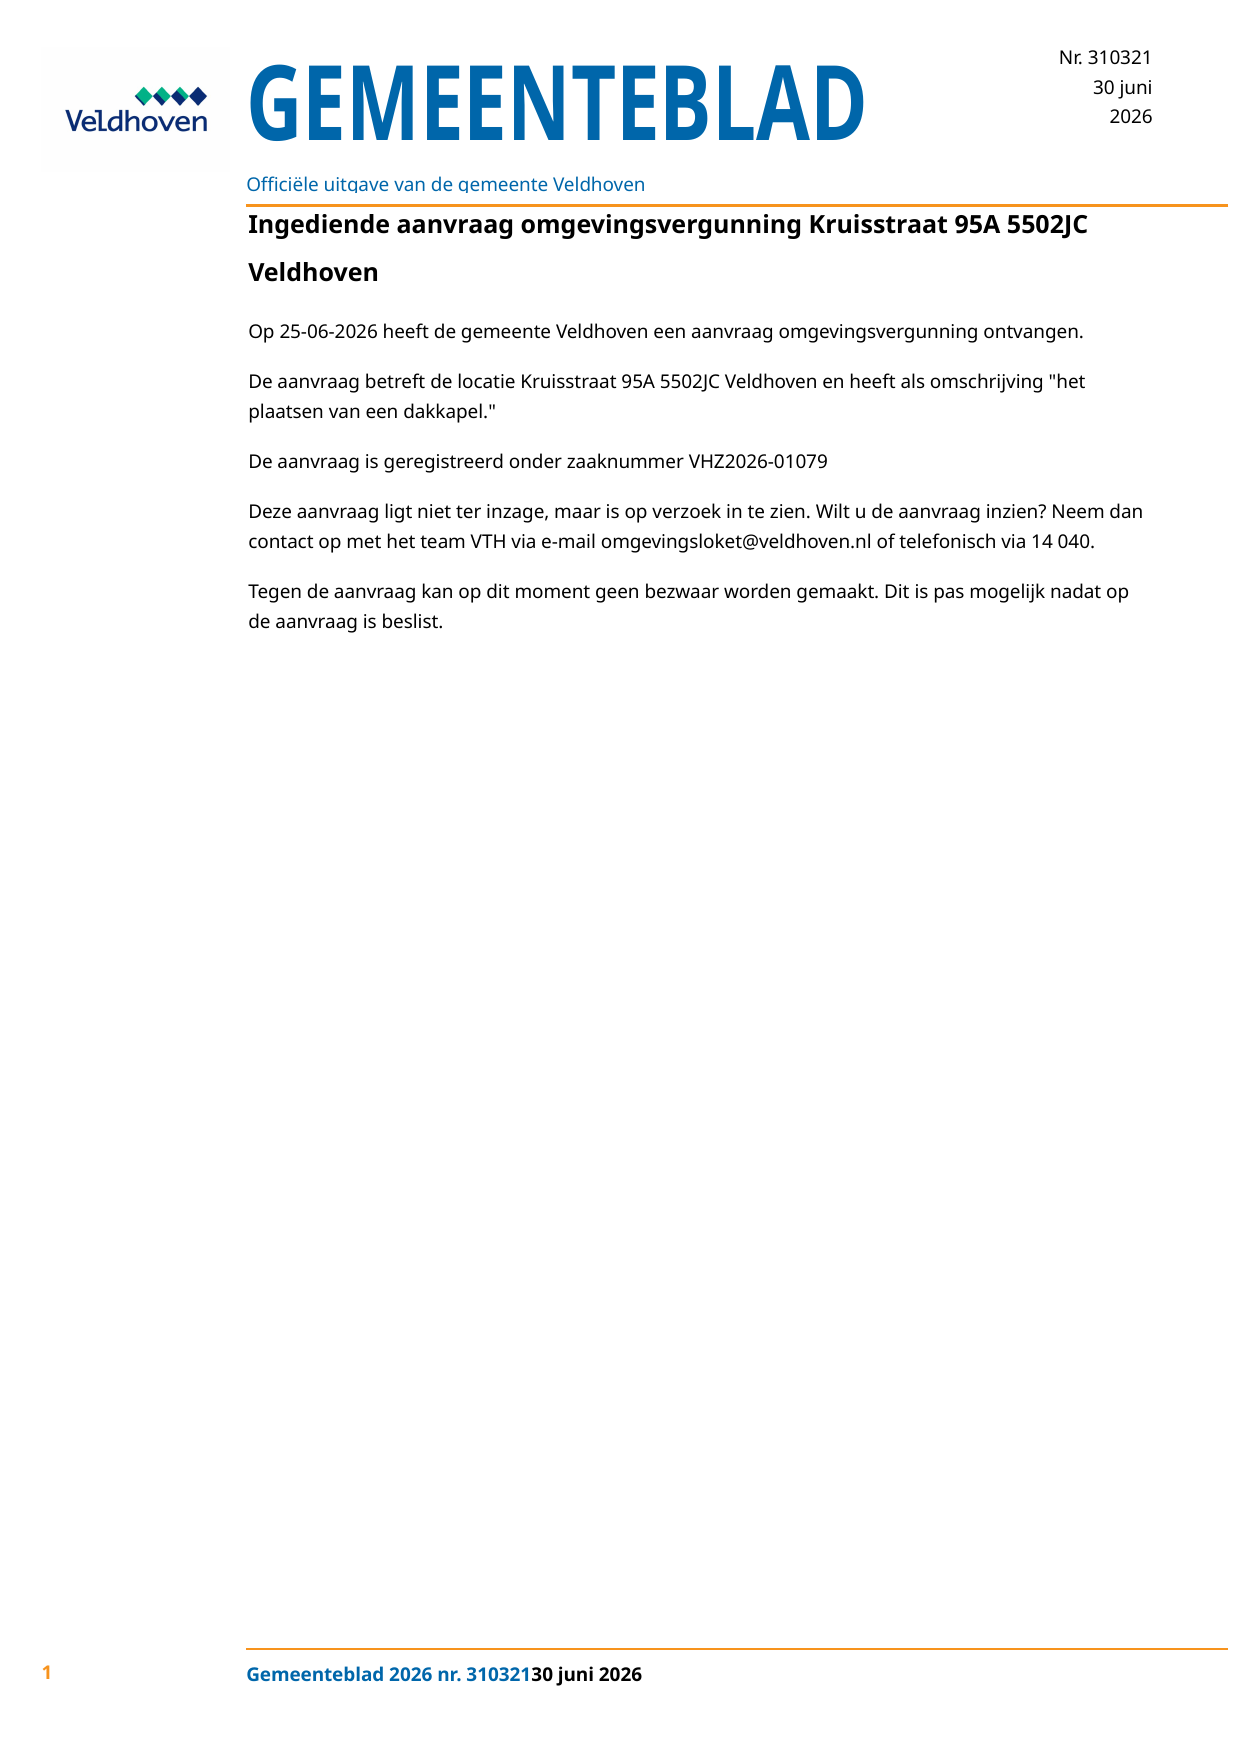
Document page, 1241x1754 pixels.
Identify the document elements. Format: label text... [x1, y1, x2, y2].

text De aanvraag is geregistreerd onder zaaknummer VHZ2026-01079 [248, 448, 1152, 474]
text De aanvraag betreft de locatie Kruisstraat 95A 5502JC Veldhoven en heeft als omschrijving "het plaatsen van een dakkapel." [248, 368, 1152, 424]
text Tegen de aanvraag kan op dit moment geen bezwaar worden gemaakt. Dit is pas mogelijk nadat op de aanvraag is beslist. [248, 579, 1152, 634]
text Op 25-06-2026 heeft de gemeente Veldhoven een aanvraag omgevingsvergunning ontvangen. [248, 318, 1152, 344]
picture [41, 47, 231, 172]
text Ingediende aanvraag omgevingsvergunning Kruisstraat 95A 5502JC Veldhoven [248, 207, 1152, 288]
text Deze aanvraag ligt niet ter inzage, maar is op verzoek in te zien. Wilt u de aanvraag inzien? Neem dan contact op met het team VTH via e-mail omgevingsloket@veldhoven.nl of telefonisch via 14 040. [248, 499, 1152, 554]
